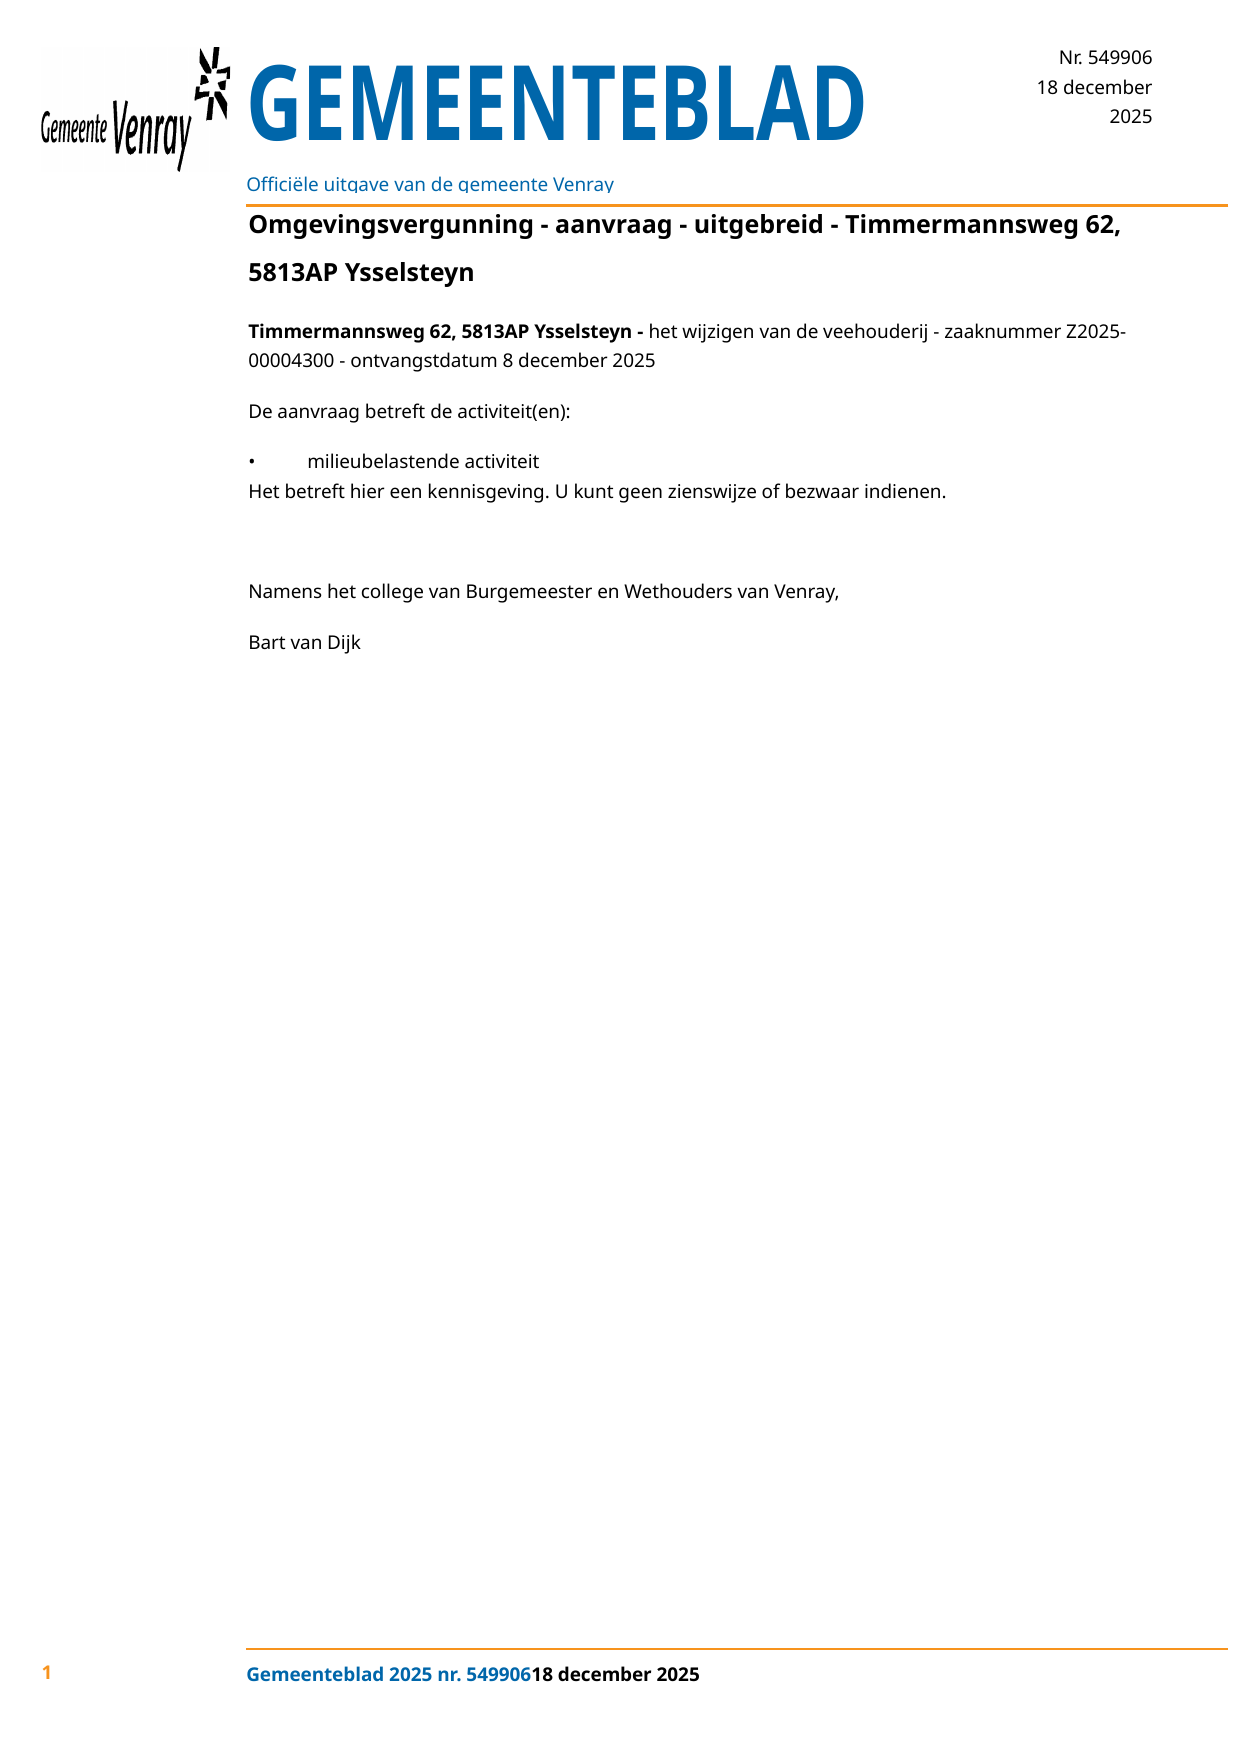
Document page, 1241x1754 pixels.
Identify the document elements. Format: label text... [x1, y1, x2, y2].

text Bart van Dijk [248, 629, 1152, 655]
text Het betreft hier een kennisgeving. U kunt geen zienswijze of bezwaar indienen. [248, 478, 1152, 504]
text Omgevingsvergunning - aanvraag - uitgebreid - Timmermannsweg 62, 5813AP Ysselsteyn [248, 207, 1152, 288]
text Timmermannsweg 62, 5813AP Ysselsteyn - het wijzigen van de veehouderij - zaaknummer Z2025-00004300 - ontvangstdatum 8 december 2025 [248, 318, 1152, 373]
text Namens het college van Burgemeester en Wethouders van Venray, [248, 579, 1152, 604]
list milieubelastende activiteit [248, 448, 1152, 474]
text De aanvraag betreft de activiteit(en): [248, 398, 1152, 424]
picture [41, 47, 231, 172]
